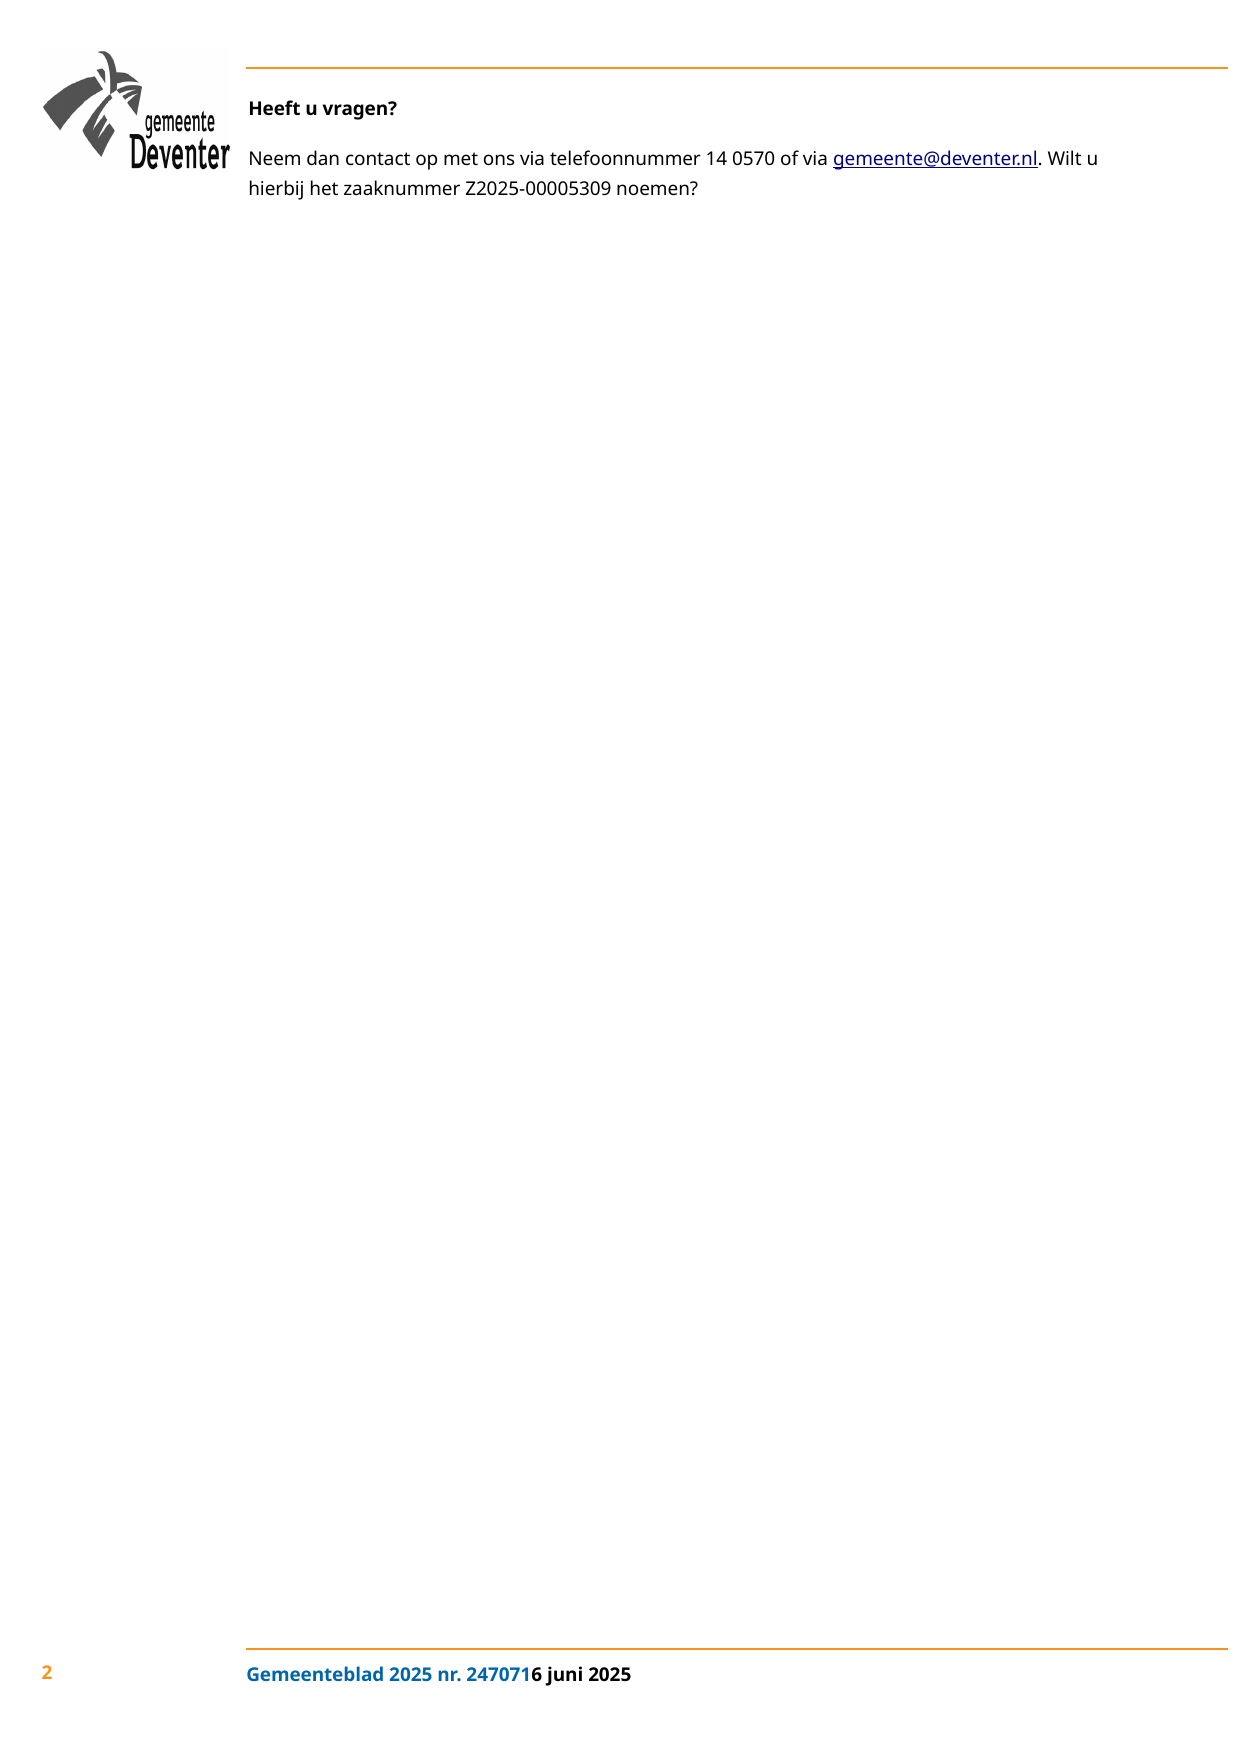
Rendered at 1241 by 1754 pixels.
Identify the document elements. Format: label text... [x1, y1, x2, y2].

text Heeft u vragen? [248, 95, 1152, 121]
picture [41, 47, 231, 172]
text Neem dan contact op met ons via telefoonnummer 14 0570 of via gemeente@deventer.nl. Wilt u hierbij het zaaknummer Z2025-00005309 noemen? [248, 145, 1152, 201]
